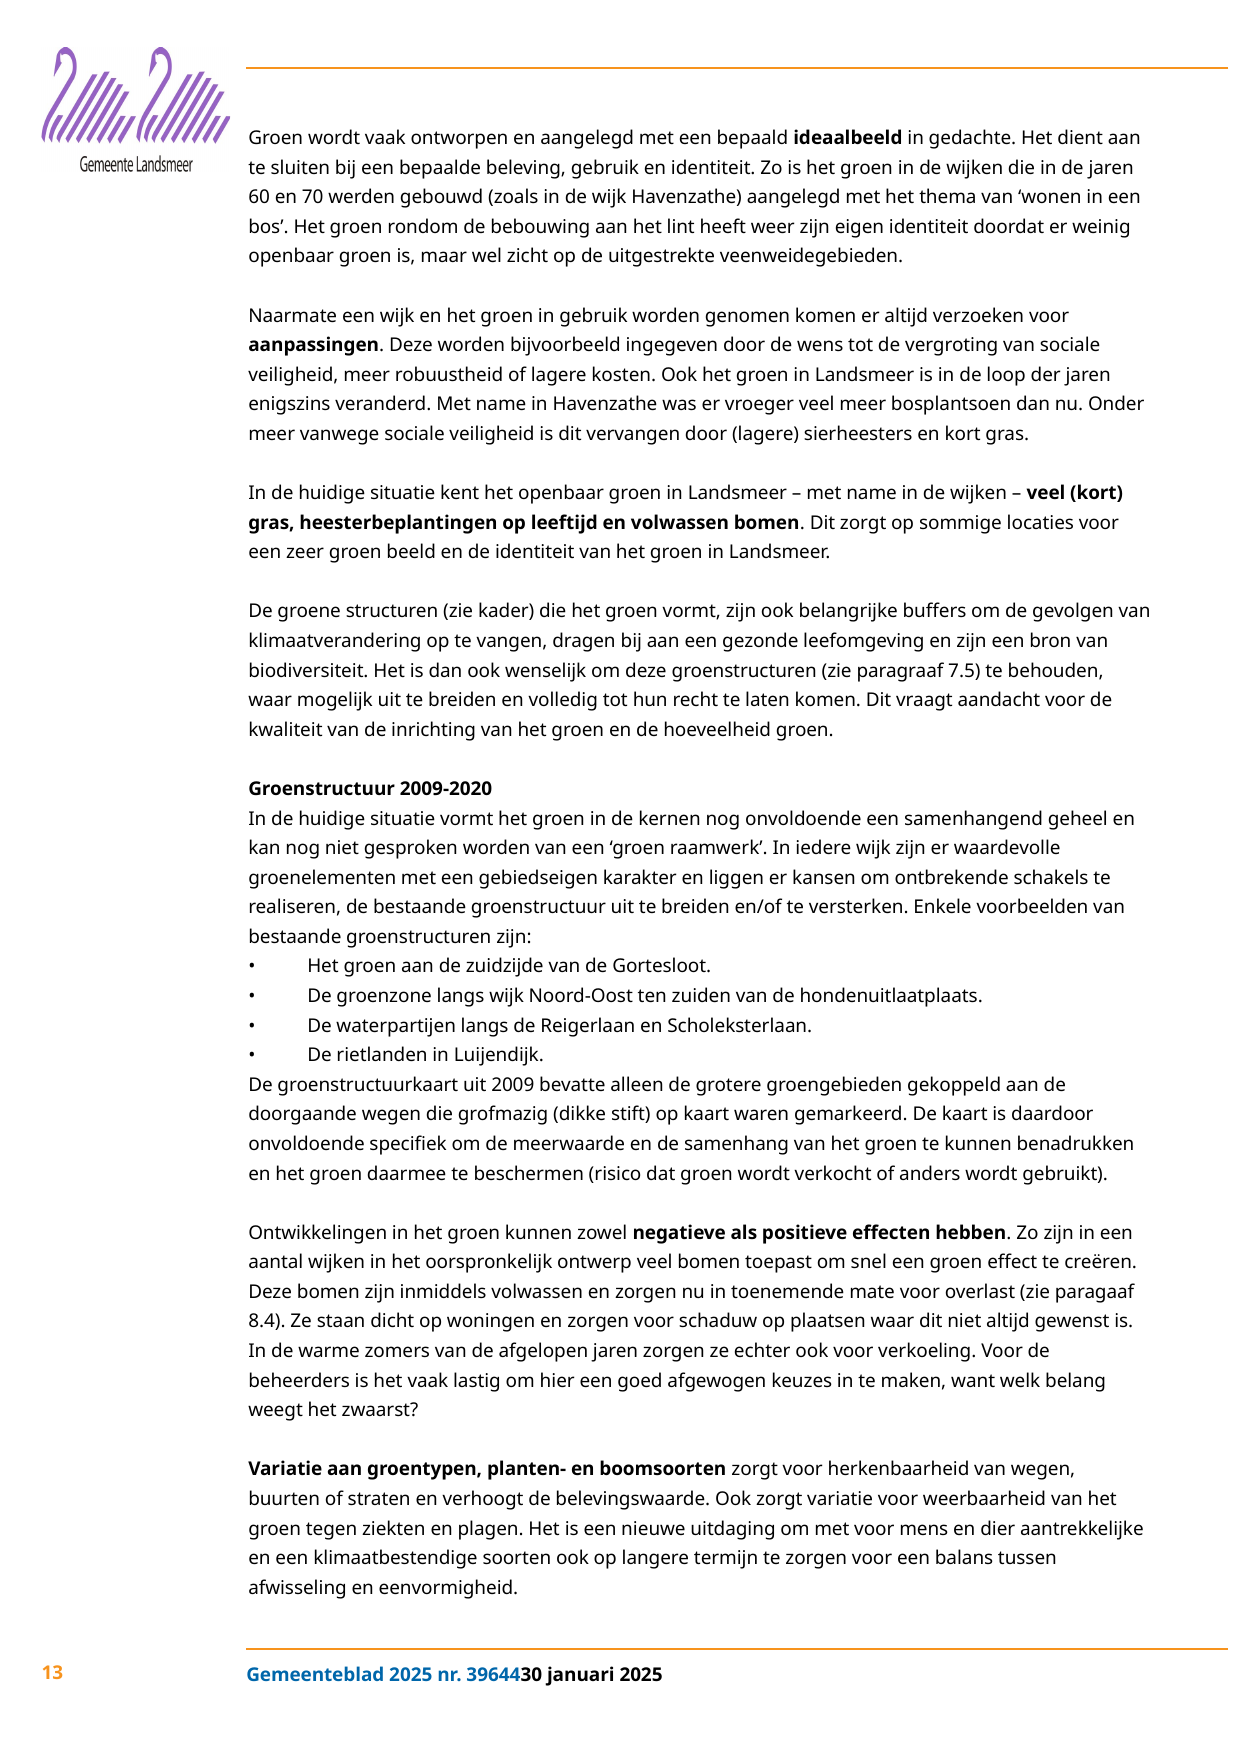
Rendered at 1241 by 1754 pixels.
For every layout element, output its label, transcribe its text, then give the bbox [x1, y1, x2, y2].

list Het groen aan de zuidzijde van de Gortesloot. [248, 953, 1152, 978]
text Naarmate een wijk en het groen in gebruik worden genomen komen er altijd verzoeken voor aanpassingen. Deze worden bijvoorbeeld ingegeven door de wens tot de vergroting van sociale veiligheid, meer robuustheid of lagere kosten. Ook het groen in Landsmeer is in de loop der jaren enigszins veranderd. Met name in Havenzathe was er vroeger veel meer bosplantsoen dan nu. Onder meer vanwege sociale veiligheid is dit vervangen door (lagere) sierheesters en kort gras. [248, 302, 1152, 446]
text Variatie aan groentypen, planten- en boomsoorten zorgt voor herkenbaarheid van wegen, buurten of straten en verhoogt de belevingswaarde. Ook zorgt variatie voor weerbaarheid van het groen tegen ziekten en plagen. Het is een nieuwe uitdaging om met voor mens en dier aantrekkelijke en een klimaatbestendige soorten ook op langere termijn te zorgen voor een balans tussen afwisseling en eenvormigheid. [248, 1456, 1152, 1600]
text Groen wordt vaak ontworpen en aangelegd met een bepaald ideaalbeeld in gedachte. Het dient aan te sluiten bij een bepaalde beleving, gebruik en identiteit. Zo is het groen in de wijken die in de jaren 60 en 70 werden gebouwd (zoals in de wijk Havenzathe) aangelegd met het thema van ‘wonen in een bos’. Het groen rondom de bebouwing aan het lint heeft weer zijn eigen identiteit doordat er weinig openbaar groen is, maar wel zicht op de uitgestrekte veenweidegebieden. [248, 124, 1152, 268]
text Groenstructuur 2009-2020 [248, 775, 1152, 801]
list De groenzone langs wijk Noord-Oost ten zuiden van de hondenuitlaatplaats. [248, 982, 1152, 1008]
picture [41, 47, 231, 172]
text De groene structuren (zie kader) die het groen vormt, zijn ook belangrijke buffers om de gevolgen van klimaatverandering op te vangen, dragen bij aan een gezonde leefomgeving en zijn een bron van biodiversiteit. Het is dan ook wenselijk om deze groenstructuren (zie paragraaf 7.5) te behouden, waar mogelijk uit te breiden en volledig tot hun recht te laten komen. Dit vraagt aandacht voor de kwaliteit van de inrichting van het groen en de hoeveelheid groen. [248, 598, 1152, 742]
text Ontwikkelingen in het groen kunnen zowel negatieve als positieve effecten hebben. Zo zijn in een aantal wijken in het oorspronkelijk ontwerp veel bomen toepast om snel een groen effect te creëren. Deze bomen zijn inmiddels volwassen en zorgen nu in toenemende mate voor overlast (zie paragaaf 8.4). Ze staan dicht op woningen en zorgen voor schaduw op plaatsen waar dit niet altijd gewenst is. In de warme zomers van de afgelopen jaren zorgen ze echter ook voor verkoeling. Voor de beheerders is het vaak lastig om hier een goed afgewogen keuzes in te maken, want welk belang weegt het zwaarst? [248, 1219, 1152, 1422]
text In de huidige situatie kent het openbaar groen in Landsmeer – met name in de wijken – veel (kort) gras, heesterbeplantingen op leeftijd en volwassen bomen. Dit zorgt op sommige locaties voor een zeer groen beeld en de identiteit van het groen in Landsmeer. [248, 479, 1152, 564]
list De rietlanden in Luijendijk. [248, 1041, 1152, 1067]
text In de huidige situatie vormt het groen in de kernen nog onvoldoende een samenhangend geheel en kan nog niet gesproken worden van een ‘groen raamwerk’. In iedere wijk zijn er waardevolle groenelementen met een gebiedseigen karakter en liggen er kansen om ontbrekende schakels te realiseren, de bestaande groenstructuur uit te breiden en/of te versterken. Enkele voorbeelden van bestaande groenstructuren zijn: [248, 805, 1152, 949]
list De waterpartijen langs de Reigerlaan en Scholeksterlaan. [248, 1012, 1152, 1038]
text De groenstructuurkaart uit 2009 bevatte alleen de grotere groengebieden gekoppeld aan de doorgaande wegen die grofmazig (dikke stift) op kaart waren gemarkeerd. De kaart is daardoor onvoldoende specifiek om de meerwaarde en de samenhang van het groen te kunnen benadrukken en het groen daarmee te beschermen (risico dat groen wordt verkocht of anders wordt gebruikt). [248, 1071, 1152, 1186]
